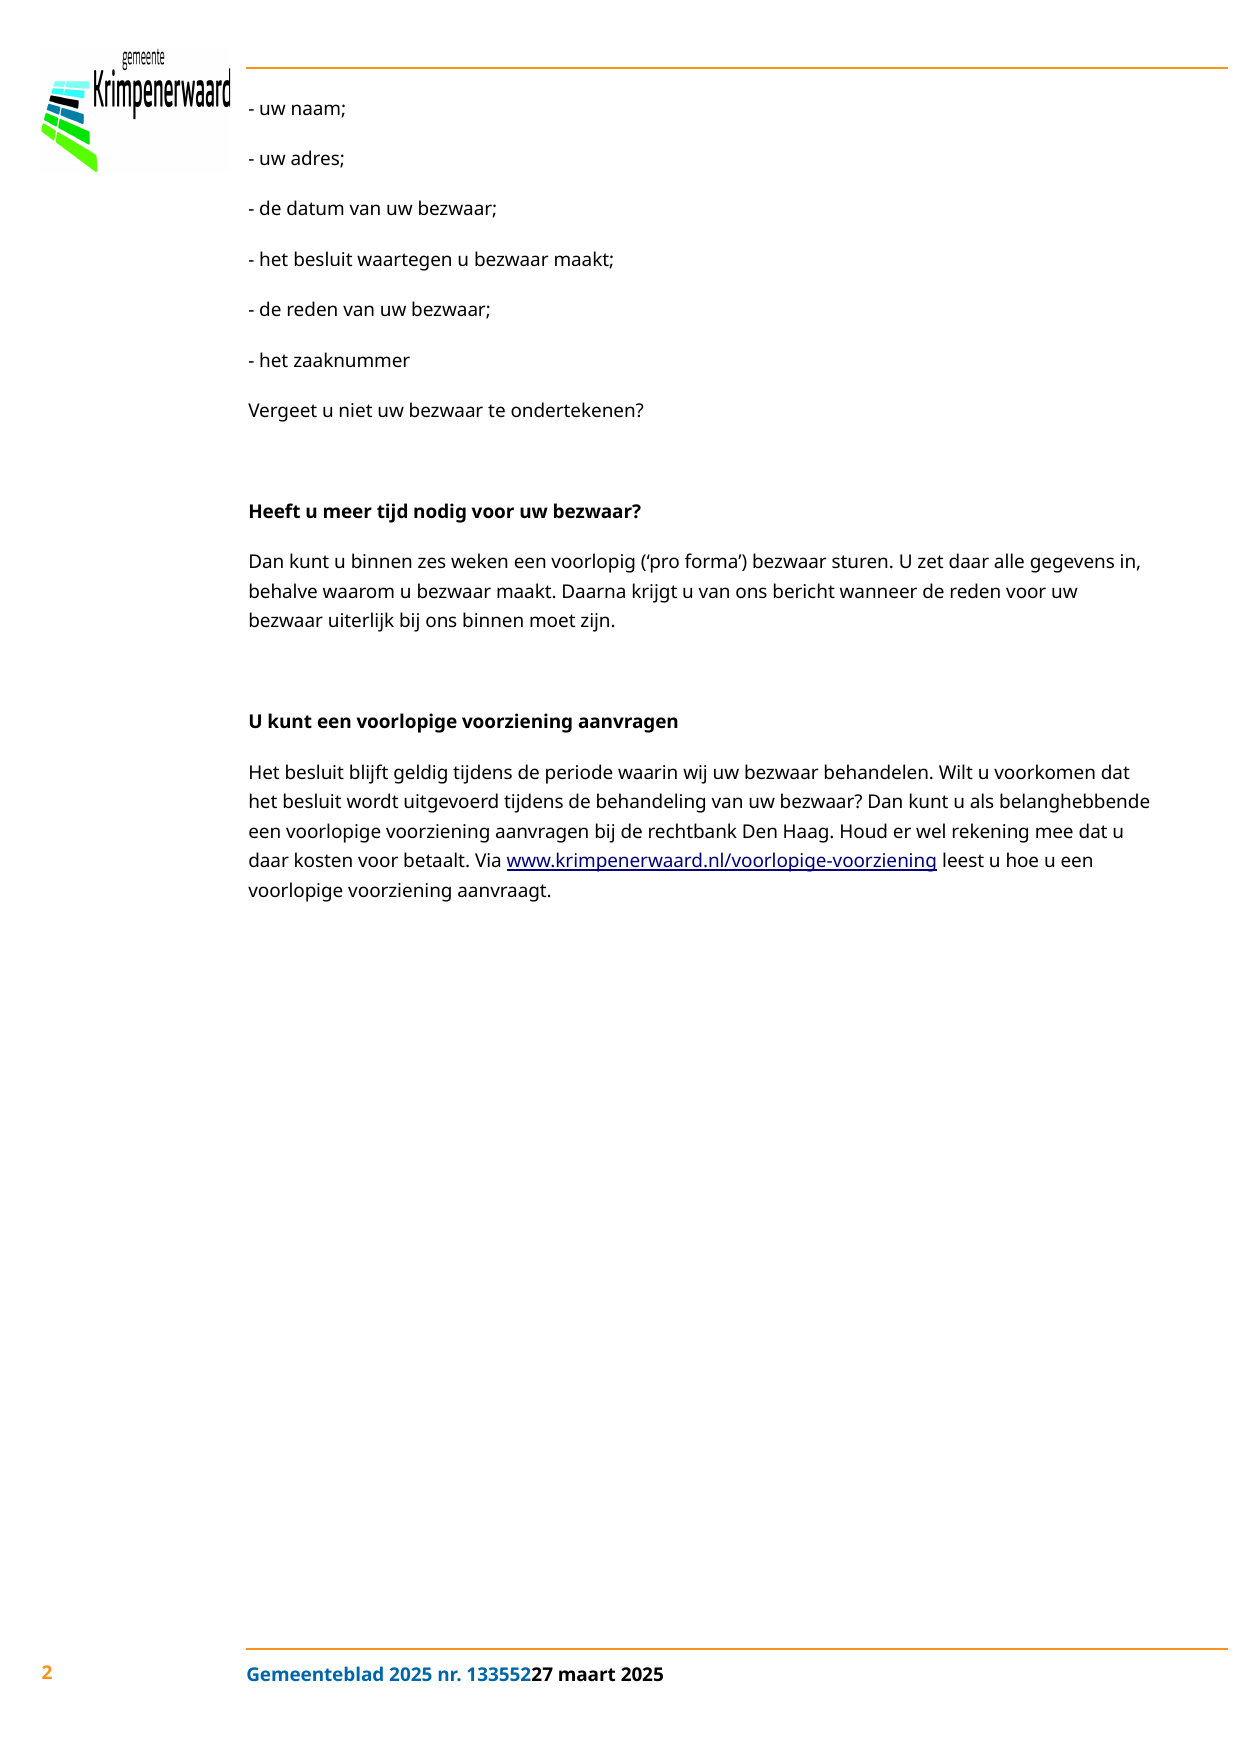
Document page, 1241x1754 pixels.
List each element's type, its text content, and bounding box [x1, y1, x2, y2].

text Het besluit blijft geldig tijdens de periode waarin wij uw bezwaar behandelen. Wilt u voorkomen dat het besluit wordt uitgevoerd tijdens de behandeling van uw bezwaar? Dan kunt u als belanghebbende een voorlopige voorziening aanvragen bij de rechtbank Den Haag. Houd er wel rekening mee dat u daar kosten voor betaalt. Via www.krimpenerwaard.nl/voorlopige-voorziening leest u hoe u een voorlopige voorziening aanvraagt. [248, 759, 1152, 903]
text - uw adres; [248, 145, 1152, 171]
text - uw naam; [248, 95, 1152, 121]
text - het besluit waartegen u bezwaar maakt; [248, 246, 1152, 272]
text - de reden van uw bezwaar; [248, 296, 1152, 322]
text Heeft u meer tijd nodig voor uw bezwaar? [248, 498, 1152, 524]
picture [41, 47, 231, 172]
text Vergeet u niet uw bezwaar te ondertekenen? [248, 397, 1152, 423]
text - de datum van uw bezwaar; [248, 196, 1152, 221]
text Dan kunt u binnen zes weken een voorlopig (‘pro forma’) bezwaar sturen. U zet daar alle gegevens in, behalve waarom u bezwaar maakt. Daarna krijgt u van ons bericht wanneer de reden voor uw bezwaar uiterlijk bij ons binnen moet zijn. [248, 548, 1152, 633]
text U kunt een voorlopige voorziening aanvragen [248, 708, 1152, 734]
text - het zaaknummer [248, 347, 1152, 373]
